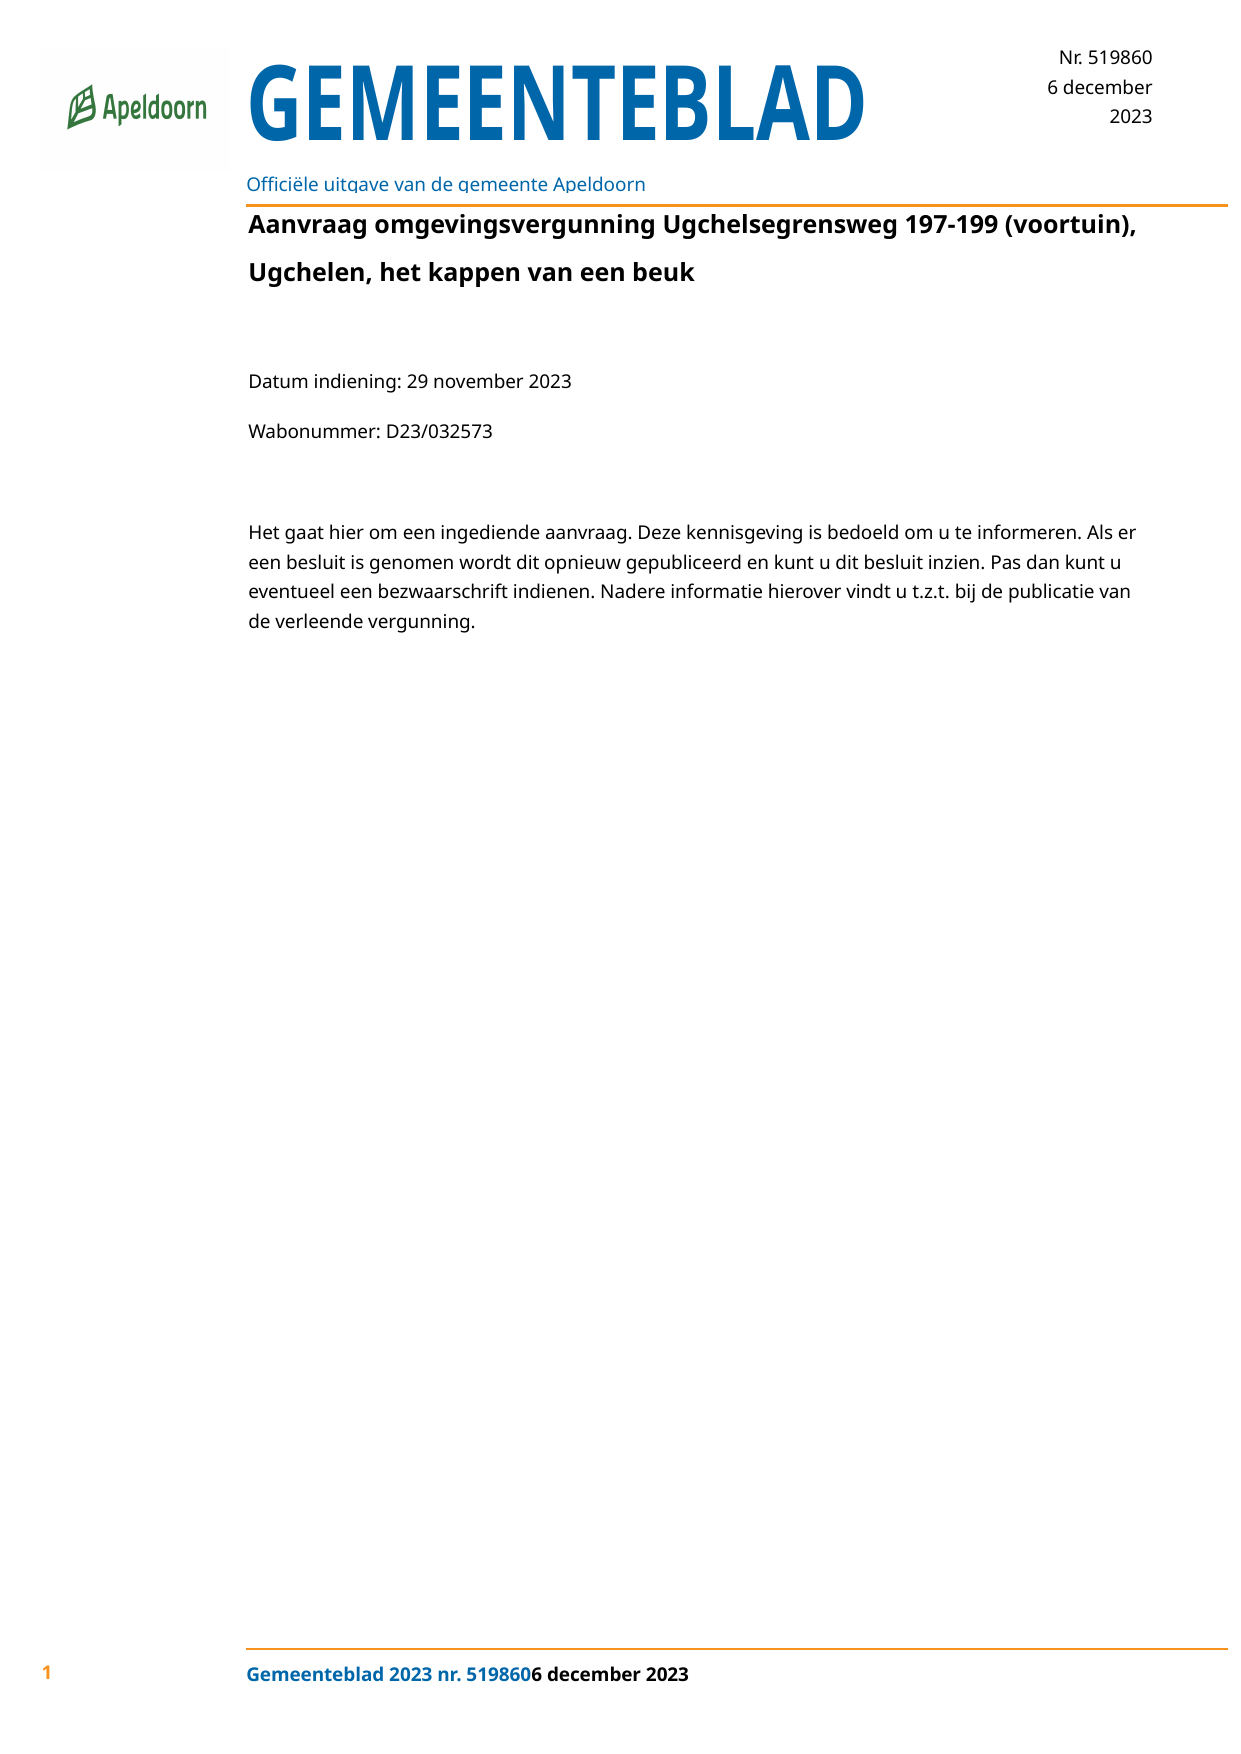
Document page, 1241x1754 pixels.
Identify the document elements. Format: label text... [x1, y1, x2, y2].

text Datum indiening: 29 november 2023 [248, 368, 1152, 394]
picture [41, 47, 231, 172]
text Wabonummer: D23/032573 [248, 419, 1152, 444]
text Aanvraag omgevingsvergunning Ugchelsegrensweg 197-199 (voortuin), Ugchelen, het kappen van een beuk [248, 207, 1152, 288]
text Het gaat hier om een ingediende aanvraag. Deze kennisgeving is bedoeld om u te informeren. Als er een besluit is genomen wordt dit opnieuw gepubliceerd en kunt u dit besluit inzien. Pas dan kunt u eventueel een bezwaarschrift indienen. Nadere informatie hierover vindt u t.z.t. bij de publicatie van de verleende vergunning. [248, 519, 1152, 634]
